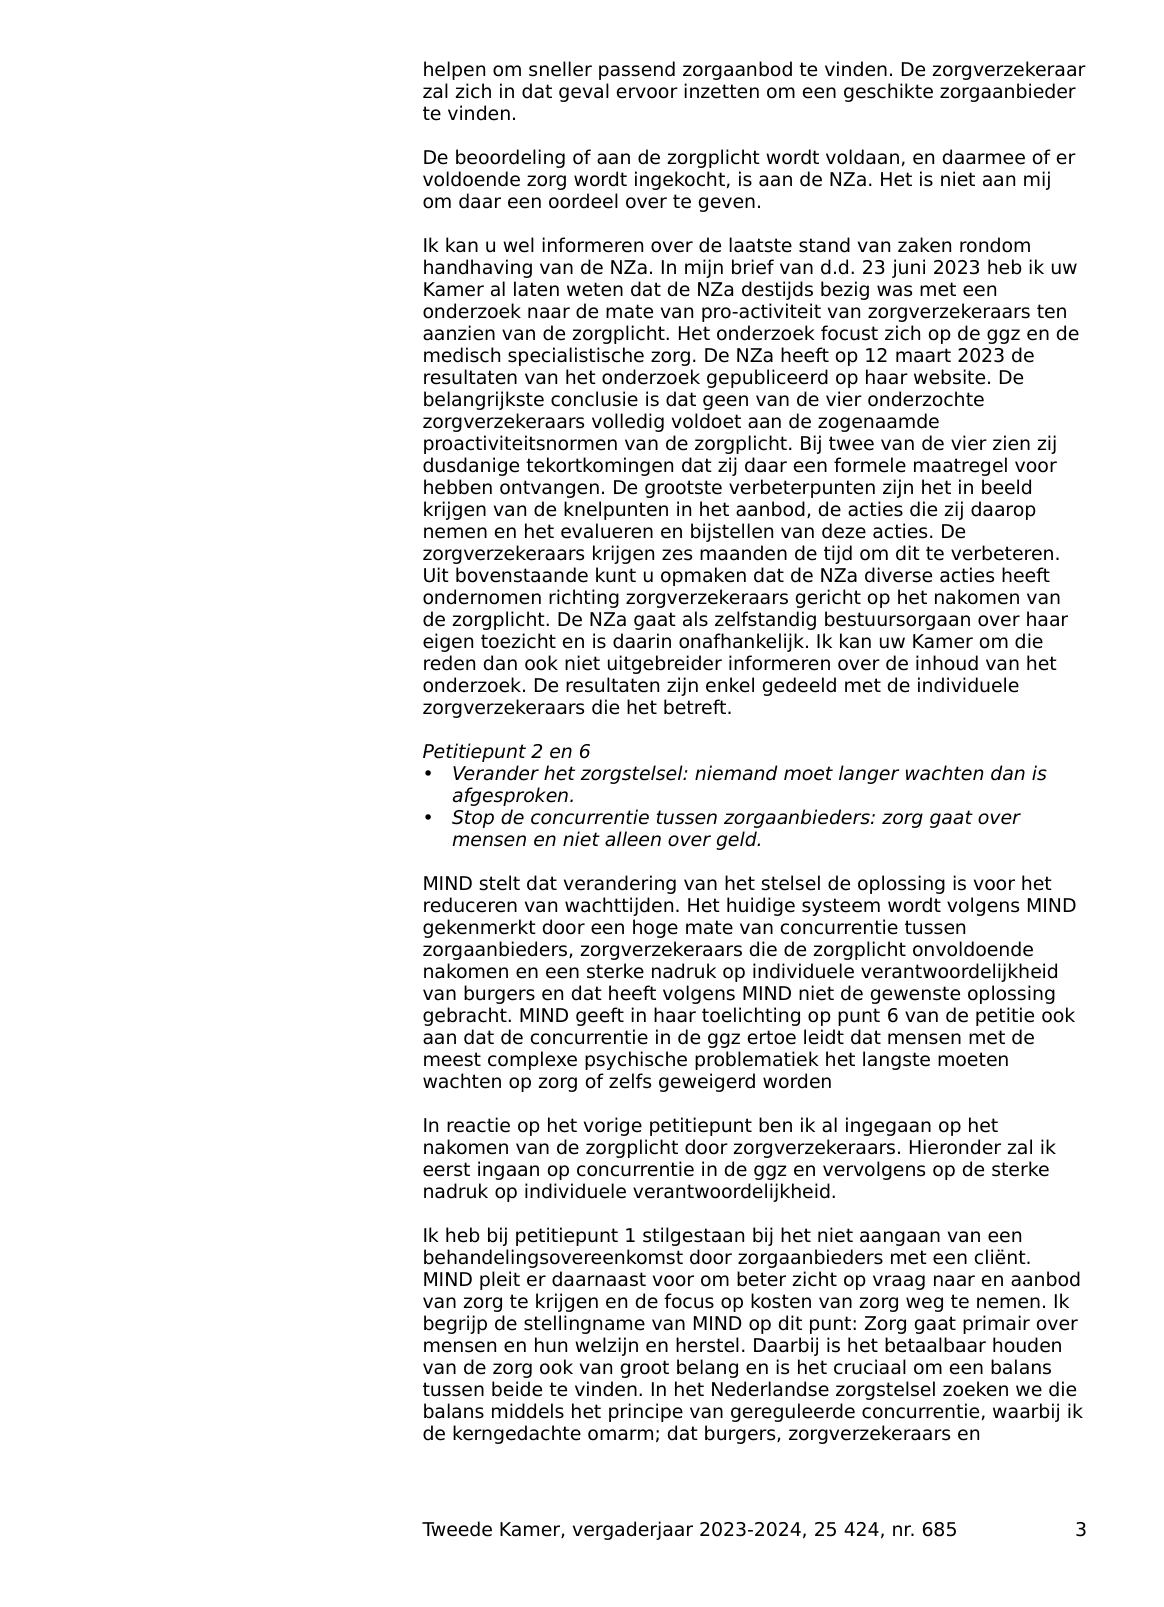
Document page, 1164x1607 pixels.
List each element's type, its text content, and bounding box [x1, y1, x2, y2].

text Ik kan u wel informeren over de laatste stand van zaken rondom handhaving van de NZa. In mijn brief van d.d. 23 juni 2023 heb ik uw Kamer al laten weten dat de NZa destijds bezig was met een onderzoek naar de mate van pro-activiteit van zorgverzekeraars ten aanzien van de zorgplicht. Het onderzoek focust zich op de ggz en de medisch specialistische zorg. De NZa heeft op 12 maart 2023 de resultaten van het onderzoek gepubliceerd op haar website. De belangrijkste conclusie is dat geen van de vier onderzochte zorgverzekeraars volledig voldoet aan de zogenaamde proactiviteitsnormen van de zorgplicht. Bij twee van de vier zien zij dusdanige tekortkomingen dat zij daar een formele maatregel voor hebben ontvangen. De grootste verbeterpunten zijn het in beeld krijgen van de knelpunten in het aanbod, de acties die zij daarop nemen en het evalueren en bijstellen van deze acties. De zorgverzekeraars krijgen zes maanden de tijd om dit te verbeteren. Uit bovenstaande kunt u opmaken dat de NZa diverse acties heeft ondernomen richting zorgverzekeraars gericht op het nakomen van de zorgplicht. De NZa gaat als zelfstandig bestuursorgaan over haar eigen toezicht en is daarin onafhankelijk. Ik kan uw Kamer om die reden dan ook niet uitgebreider informeren over de inhoud van het onderzoek. De resultaten zijn enkel gedeeld met de individuele zorgverzekeraars die het betreft. [422, 235, 1087, 719]
text • Verander het zorgstelsel: niemand moet langer wachten dan is afgesproken. [422, 763, 1087, 807]
text In reactie op het vorige petitiepunt ben ik al ingegaan op het nakomen van de zorgplicht door zorgverzekeraars. Hieronder zal ik eerst ingaan op concurrentie in de ggz en vervolgens op de sterke nadruk op individuele verantwoordelijkheid. [422, 1115, 1087, 1203]
text Ik heb bij petitiepunt 1 stilgestaan bij het niet aangaan van een behandelingsovereenkomst door zorgaanbieders met een cliënt. MIND pleit er daarnaast voor om beter zicht op vraag naar en aanbod van zorg te krijgen en de focus op kosten van zorg weg te nemen. Ik begrijp de stellingname van MIND op dit punt: Zorg gaat primair over mensen en hun welzijn en herstel. Daarbij is het betaalbaar houden van de zorg ook van groot belang en is het cruciaal om een balans tussen beide te vinden. In het Nederlandse zorgstelsel zoeken we die balans middels het principe van gereguleerde concurrentie, waarbij ik de kerngedachte omarm; dat burgers, zorgverzekeraars en [422, 1225, 1087, 1445]
text helpen om sneller passend zorgaanbod te vinden. De zorgverzekeraar zal zich in dat geval ervoor inzetten om een geschikte zorgaanbieder te vinden. [422, 59, 1087, 125]
subtitle Petitiepunt 2 en 6 [422, 741, 1087, 763]
text • Stop de concurrentie tussen zorgaanbieders: zorg gaat over mensen en niet alleen over geld. [422, 807, 1087, 851]
text MIND stelt dat verandering van het stelsel de oplossing is voor het reduceren van wachttijden. Het huidige systeem wordt volgens MIND gekenmerkt door een hoge mate van concurrentie tussen zorgaanbieders, zorgverzekeraars die de zorgplicht onvoldoende nakomen en een sterke nadruk op individuele verantwoordelijkheid van burgers en dat heeft volgens MIND niet de gewenste oplossing gebracht. MIND geeft in haar toelichting op punt 6 van de petitie ook aan dat de concurrentie in de ggz ertoe leidt dat mensen met de meest complexe psychische problematiek het langste moeten wachten op zorg of zelfs geweigerd worden [422, 873, 1087, 1093]
text De beoordeling of aan de zorgplicht wordt voldaan, en daarmee of er voldoende zorg wordt ingekocht, is aan de NZa. Het is niet aan mij om daar een oordeel over te geven. [422, 147, 1087, 213]
